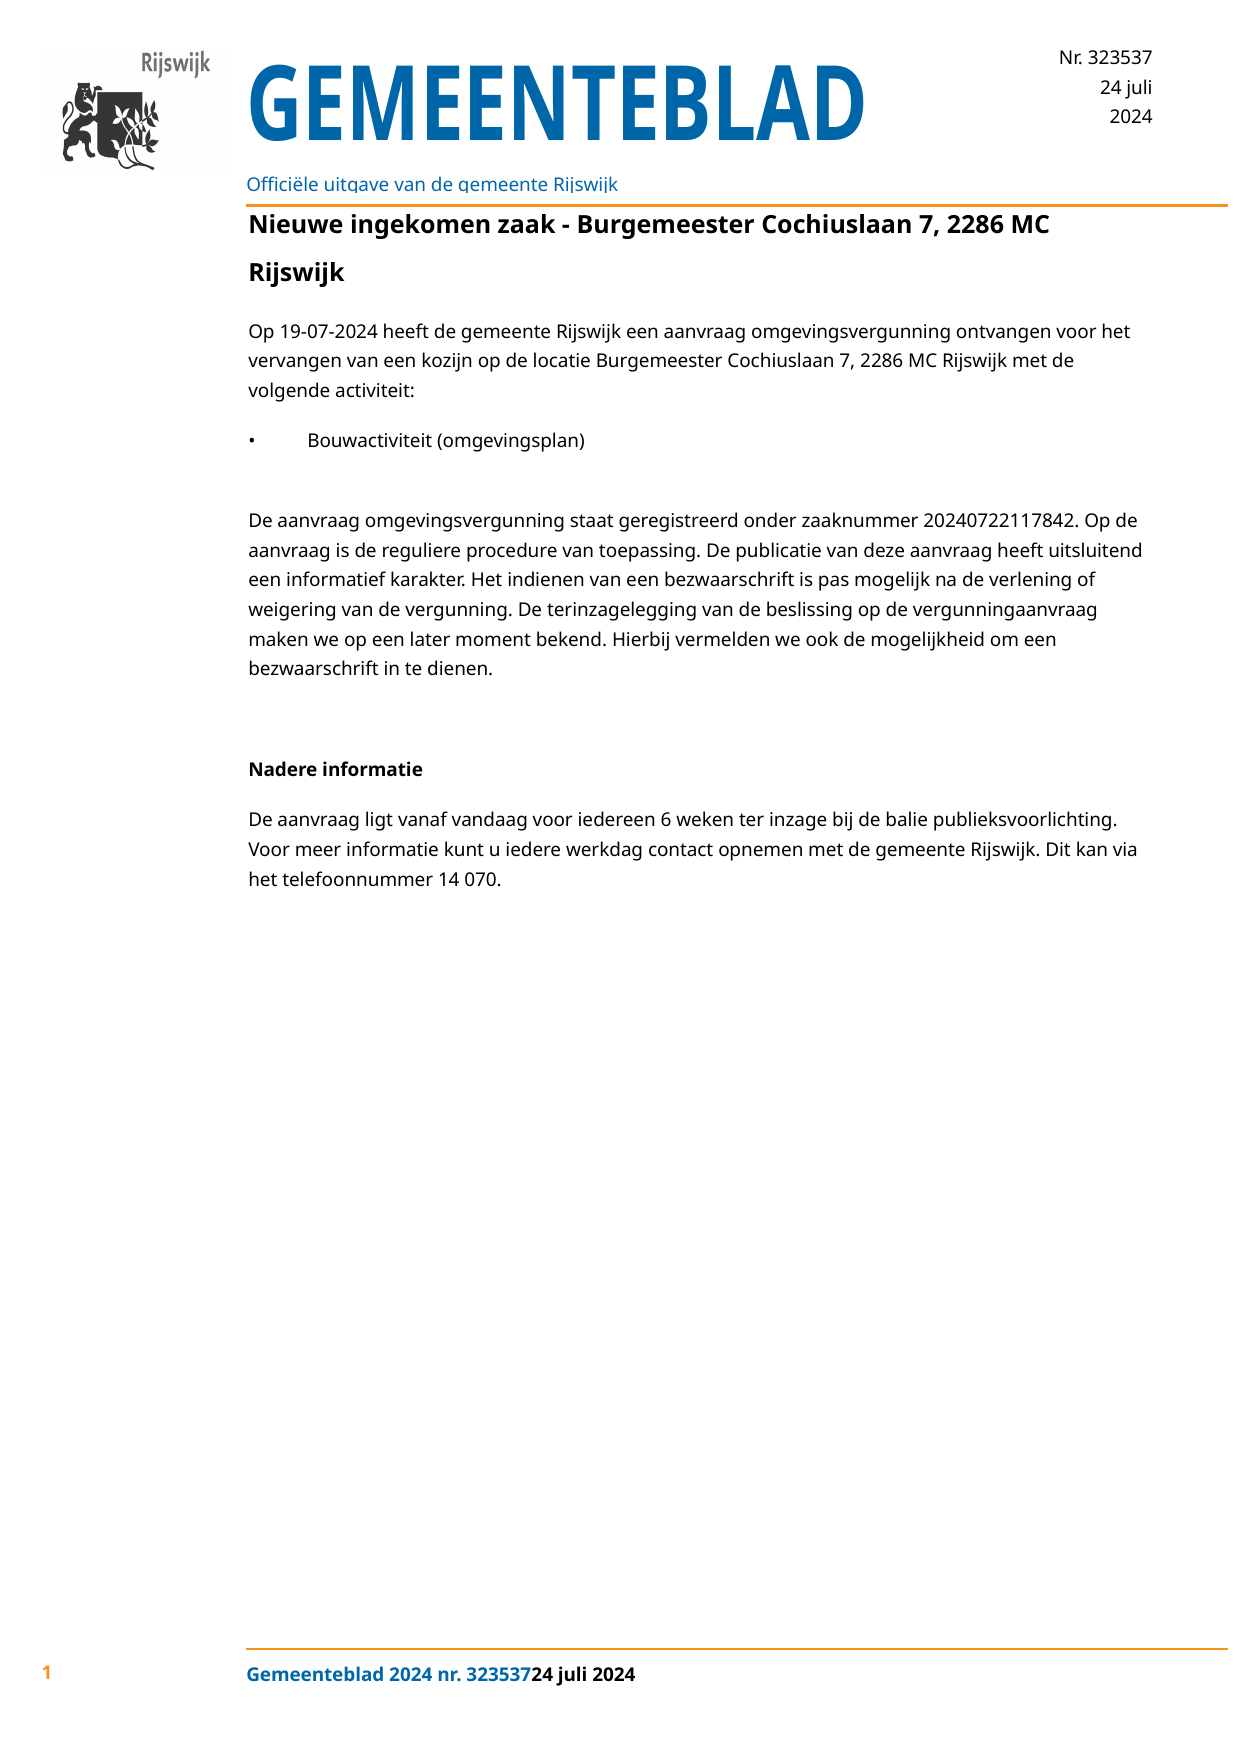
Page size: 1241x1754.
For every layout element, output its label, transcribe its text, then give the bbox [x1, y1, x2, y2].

text Op 19-07-2024 heeft de gemeente Rijswijk een aanvraag omgevingsvergunning ontvangen voor het vervangen van een kozijn op de locatie Burgemeester Cochiuslaan 7, 2286 MC Rijswijk met de volgende activiteit: [248, 318, 1152, 403]
list Bouwactiviteit (omgevingsplan) [248, 427, 1152, 453]
text De aanvraag ligt vanaf vandaag voor iedereen 6 weken ter inzage bij de balie publieksvoorlichting. Voor meer informatie kunt u iedere werkdag contact opnemen met de gemeente Rijswijk. Dit kan via het telefoonnummer 14 070. [248, 807, 1152, 892]
text De aanvraag omgevingsvergunning staat geregistreerd onder zaaknummer 20240722117842. Op de aanvraag is de reguliere procedure van toepassing. De publicatie van deze aanvraag heeft uitsluitend een informatief karakter. Het indienen van een bezwaarschrift is pas mogelijk na de verlening of weigering van de vergunning. De terinzagelegging van de beslissing op de vergunningaanvraag maken we op een later moment bekend. Hierbij vermelden we ook de mogelijkheid om een bezwaarschrift in te dienen. [248, 507, 1152, 681]
text Nieuwe ingekomen zaak - Burgemeester Cochiuslaan 7, 2286 MC Rijswijk [248, 207, 1152, 288]
text Nadere informatie [248, 756, 1152, 782]
picture [41, 47, 231, 172]
